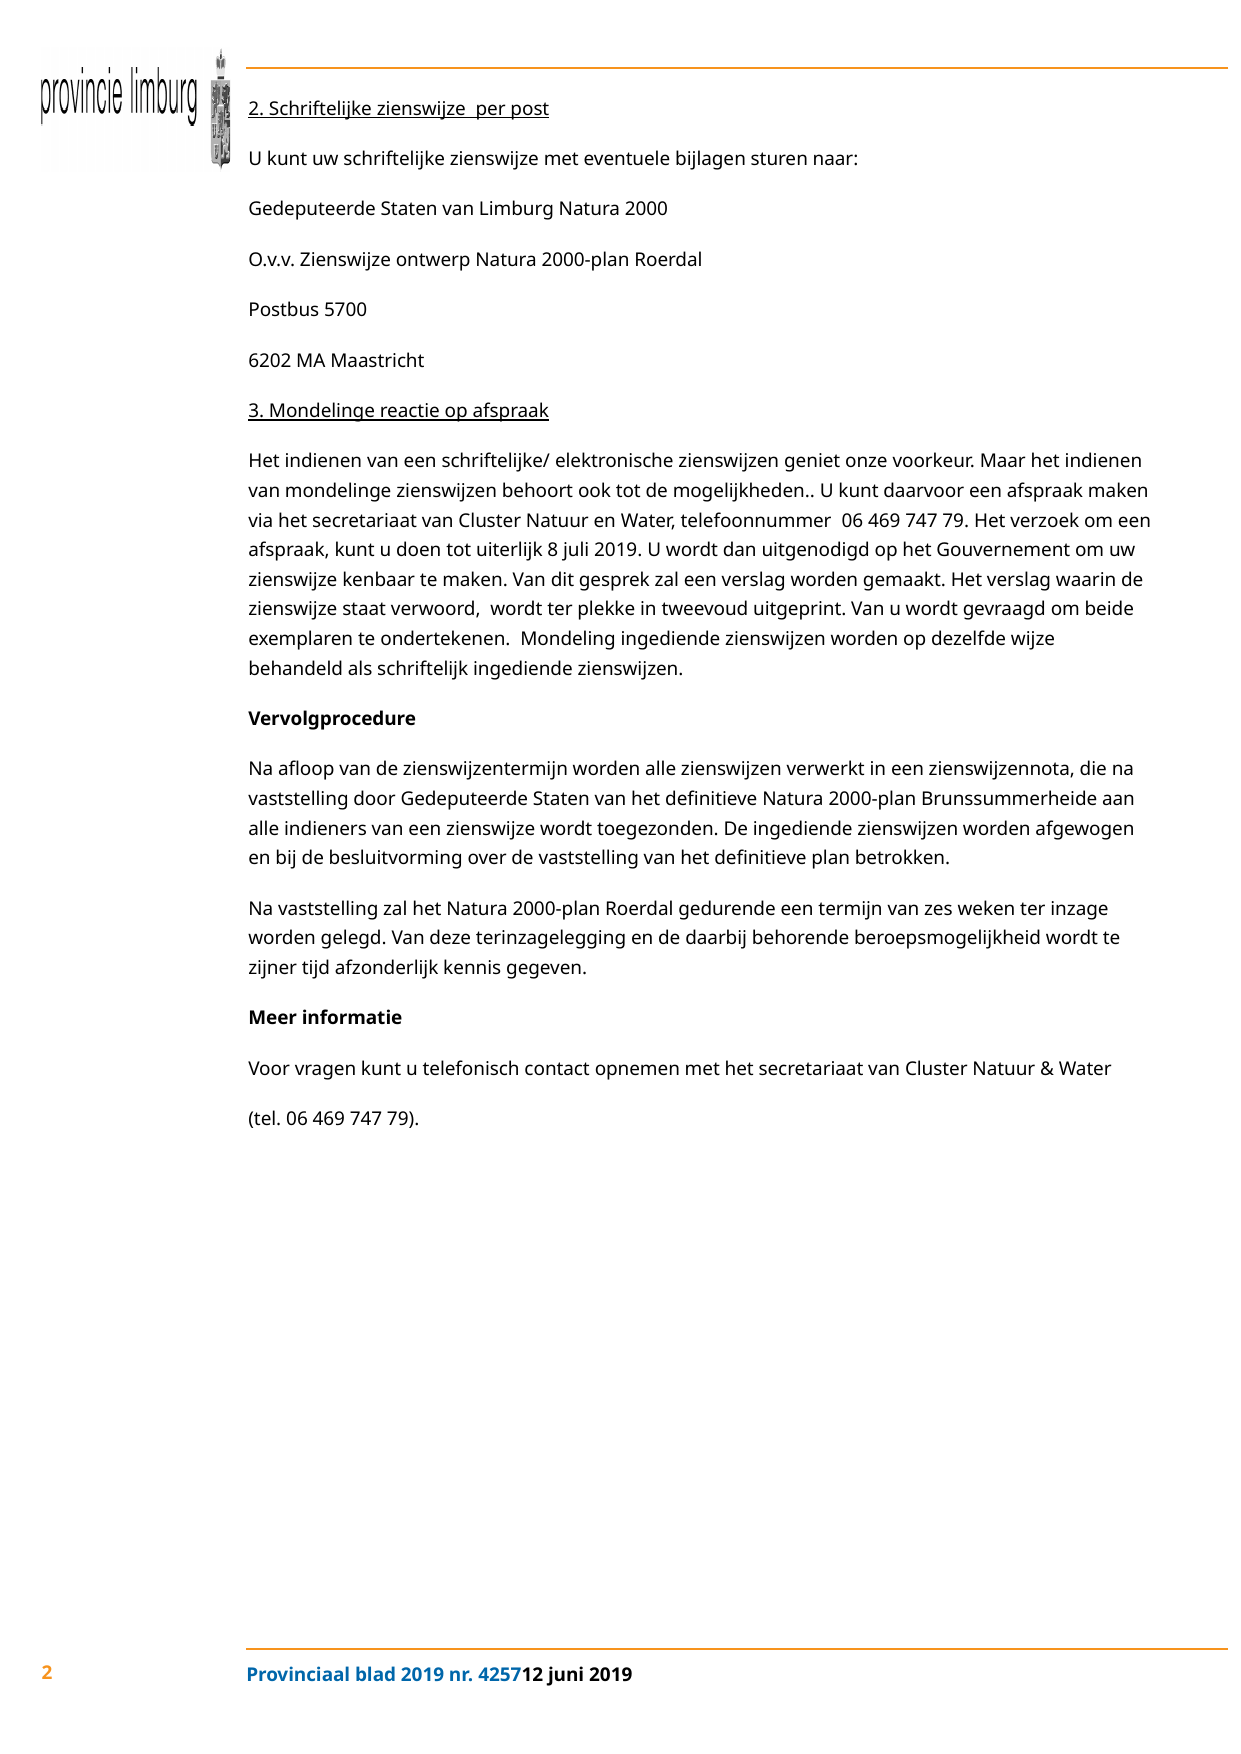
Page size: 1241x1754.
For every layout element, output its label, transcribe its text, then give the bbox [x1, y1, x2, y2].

text O.v.v. Zienswijze ontwerp Natura 2000-plan Roerdal [248, 246, 1152, 272]
text (tel. 06 469 747 79). [248, 1105, 1152, 1131]
text 3. Mondelinge reactie op afspraak [248, 397, 1152, 423]
text Postbus 5700 [248, 296, 1152, 322]
text Het indienen van een schriftelijke/ elektronische zienswijzen geniet onze voorkeur. Maar het indienen van mondelinge zienswijzen behoort ook tot de mogelijkheden.. U kunt daarvoor een afspraak maken via het secretariaat van Cluster Natuur en Water, telefoonnummer 06 469 747 79. Het verzoek om een afspraak, kunt u doen tot uiterlijk 8 juli 2019. U wordt dan uitgenodigd op het Gouvernement om uw zienswijze kenbaar te maken. Van dit gesprek zal een verslag worden gemaakt. Het verslag waarin de zienswijze staat verwoord, wordt ter plekke in tweevoud uitgeprint. Van u wordt gevraagd om beide exemplaren te ondertekenen. Mondeling ingediende zienswijzen worden op dezelfde wijze behandeld als schriftelijk ingediende zienswijzen. [248, 448, 1152, 681]
text Voor vragen kunt u telefonisch contact opnemen met het secretariaat van Cluster Natuur & Water [248, 1055, 1152, 1081]
text Vervolgprocedure [248, 705, 1152, 731]
picture [41, 47, 231, 172]
text 2. Schriftelijke zienswijze per post [248, 95, 1152, 121]
text Na vaststelling zal het Natura 2000-plan Roerdal gedurende een termijn van zes weken ter inzage worden gelegd. Van deze terinzagelegging en de daarbij behorende beroepsmogelijkheid wordt te zijner tijd afzonderlijk kennis gegeven. [248, 895, 1152, 980]
text 6202 MA Maastricht [248, 347, 1152, 373]
text U kunt uw schriftelijke zienswijze met eventuele bijlagen sturen naar: [248, 145, 1152, 171]
text Meer informatie [248, 1004, 1152, 1030]
text Gedeputeerde Staten van Limburg Natura 2000 [248, 196, 1152, 221]
text Na afloop van de zienswijzentermijn worden alle zienswijzen verwerkt in een zienswijzennota, die na vaststelling door Gedeputeerde Staten van het definitieve Natura 2000-plan Brunssummerheide aan alle indieners van een zienswijze wordt toegezonden. De ingediende zienswijzen worden afgewogen en bij de besluitvorming over de vaststelling van het definitieve plan betrokken. [248, 756, 1152, 870]
